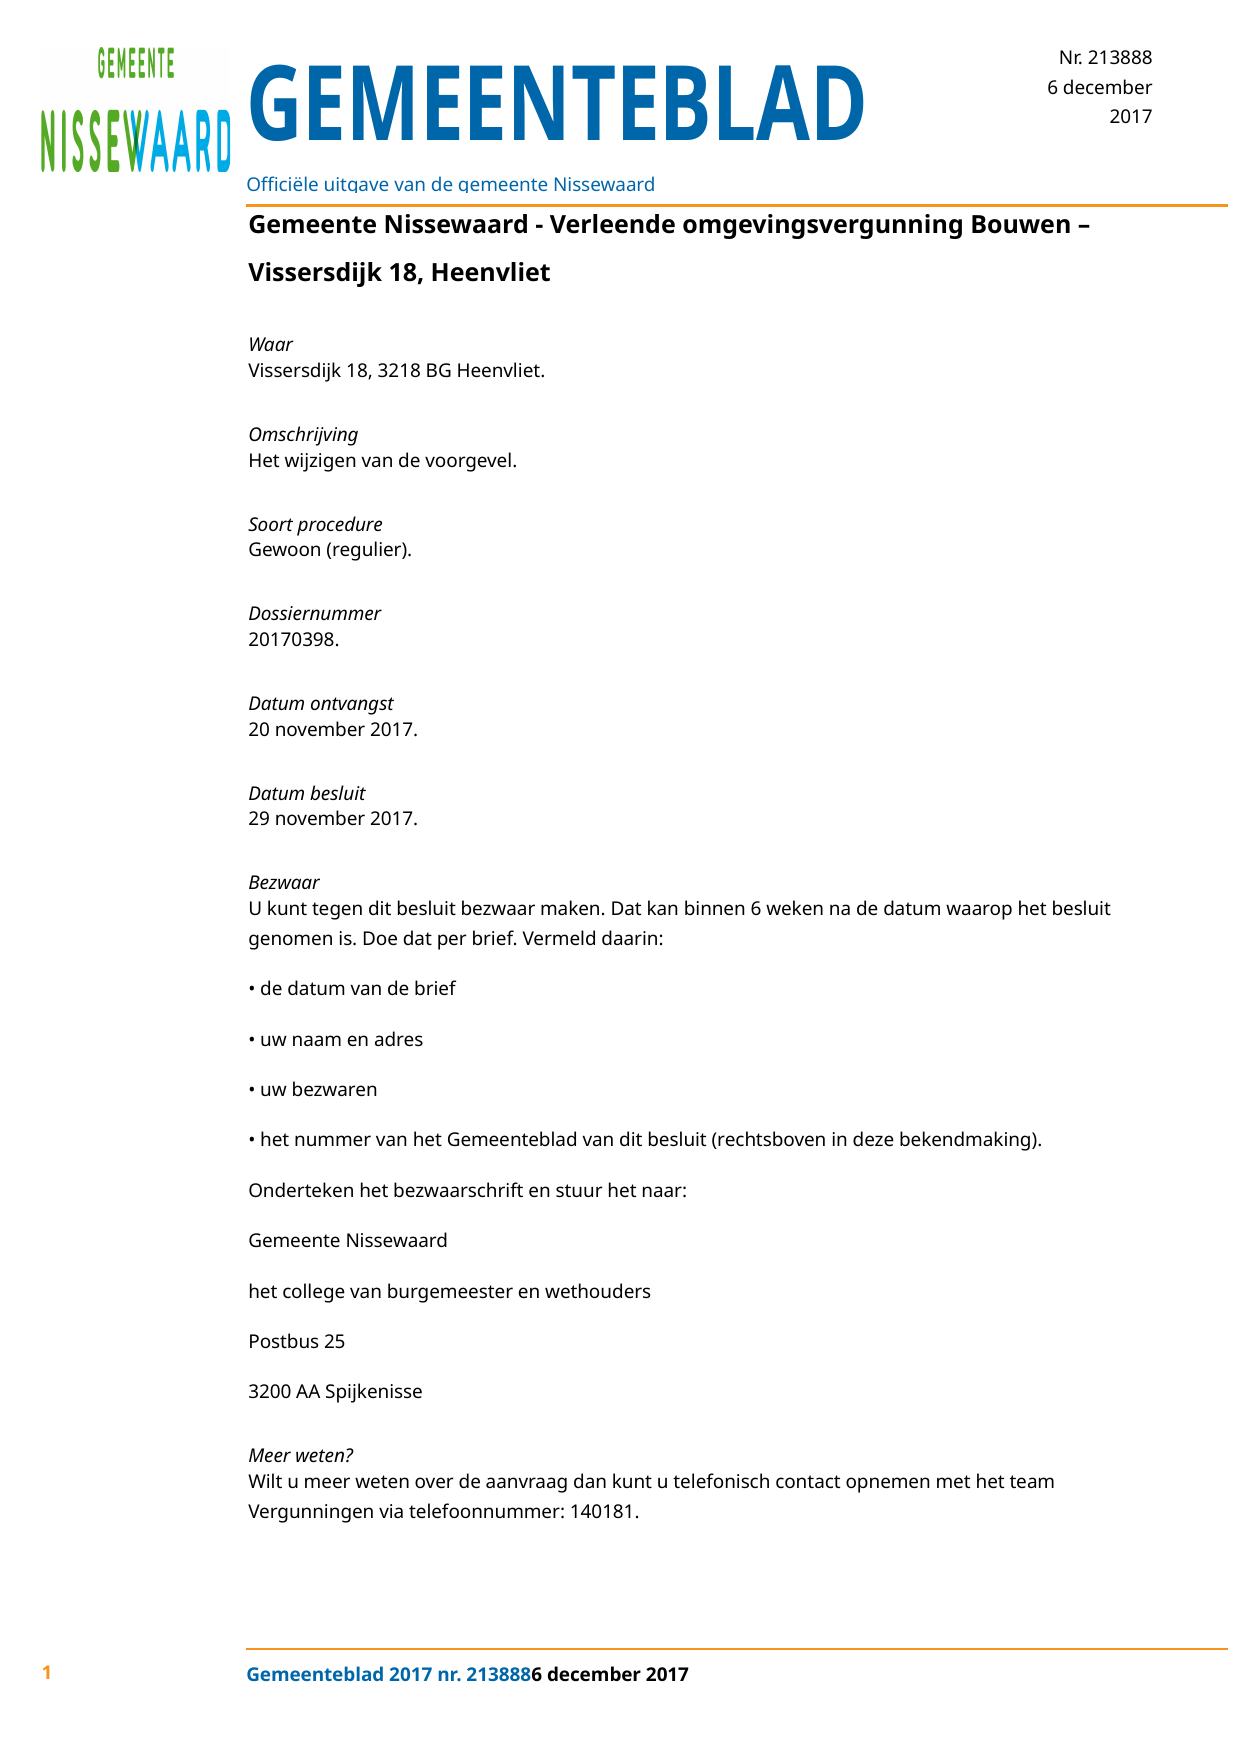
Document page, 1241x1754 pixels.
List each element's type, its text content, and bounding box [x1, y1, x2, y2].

text Bezwaar [248, 869, 1152, 895]
text Dossiernummer [248, 601, 1152, 626]
text Gemeente Nissewaard [248, 1227, 1152, 1253]
picture [41, 47, 231, 172]
text Het wijzigen van de voorgevel. [248, 447, 1152, 473]
text Onderteken het bezwaarschrift en stuur het naar: [248, 1177, 1152, 1203]
text Waar [248, 331, 1152, 357]
text • uw bezwaren [248, 1076, 1152, 1102]
text Gewoon (regulier). [248, 537, 1152, 562]
text • de datum van de brief [248, 975, 1152, 1001]
text U kunt tegen dit besluit bezwaar maken. Dat kan binnen 6 weken na de datum waarop het besluit genomen is. Doe dat per brief. Vermeld daarin: [248, 895, 1152, 951]
picture [176, 157, 187, 172]
text • het nummer van het Gemeenteblad van dit besluit (rechtsboven in deze bekendmaking). [248, 1127, 1152, 1152]
text • uw naam en adres [248, 1026, 1152, 1051]
text 3200 AA Spijkenisse [248, 1379, 1152, 1404]
picture [154, 157, 165, 172]
text 20 november 2017. [248, 716, 1152, 742]
picture [201, 122, 206, 138]
picture [200, 151, 206, 172]
text 29 november 2017. [248, 806, 1152, 831]
text Soort procedure [248, 511, 1152, 537]
text Wilt u meer weten over de aanvraag dan kunt u telefonisch contact opnemen met het team Vergunningen via telefoonnummer: 140181. [248, 1468, 1152, 1524]
text 20170398. [248, 626, 1152, 652]
picture [222, 122, 227, 160]
text Omschrijving [248, 421, 1152, 447]
text Datum ontvangst [248, 690, 1152, 716]
text Datum besluit [248, 780, 1152, 806]
text Meer weten? [248, 1443, 1152, 1468]
text het college van burgemeester en wethouders [248, 1278, 1152, 1303]
text Vissersdijk 18, 3218 BG Heenvliet. [248, 357, 1152, 383]
text Gemeente Nissewaard - Verleende omgevingsvergunning Bouwen – Vissersdijk 18, Heenvliet [248, 207, 1152, 288]
text Postbus 25 [248, 1328, 1152, 1354]
